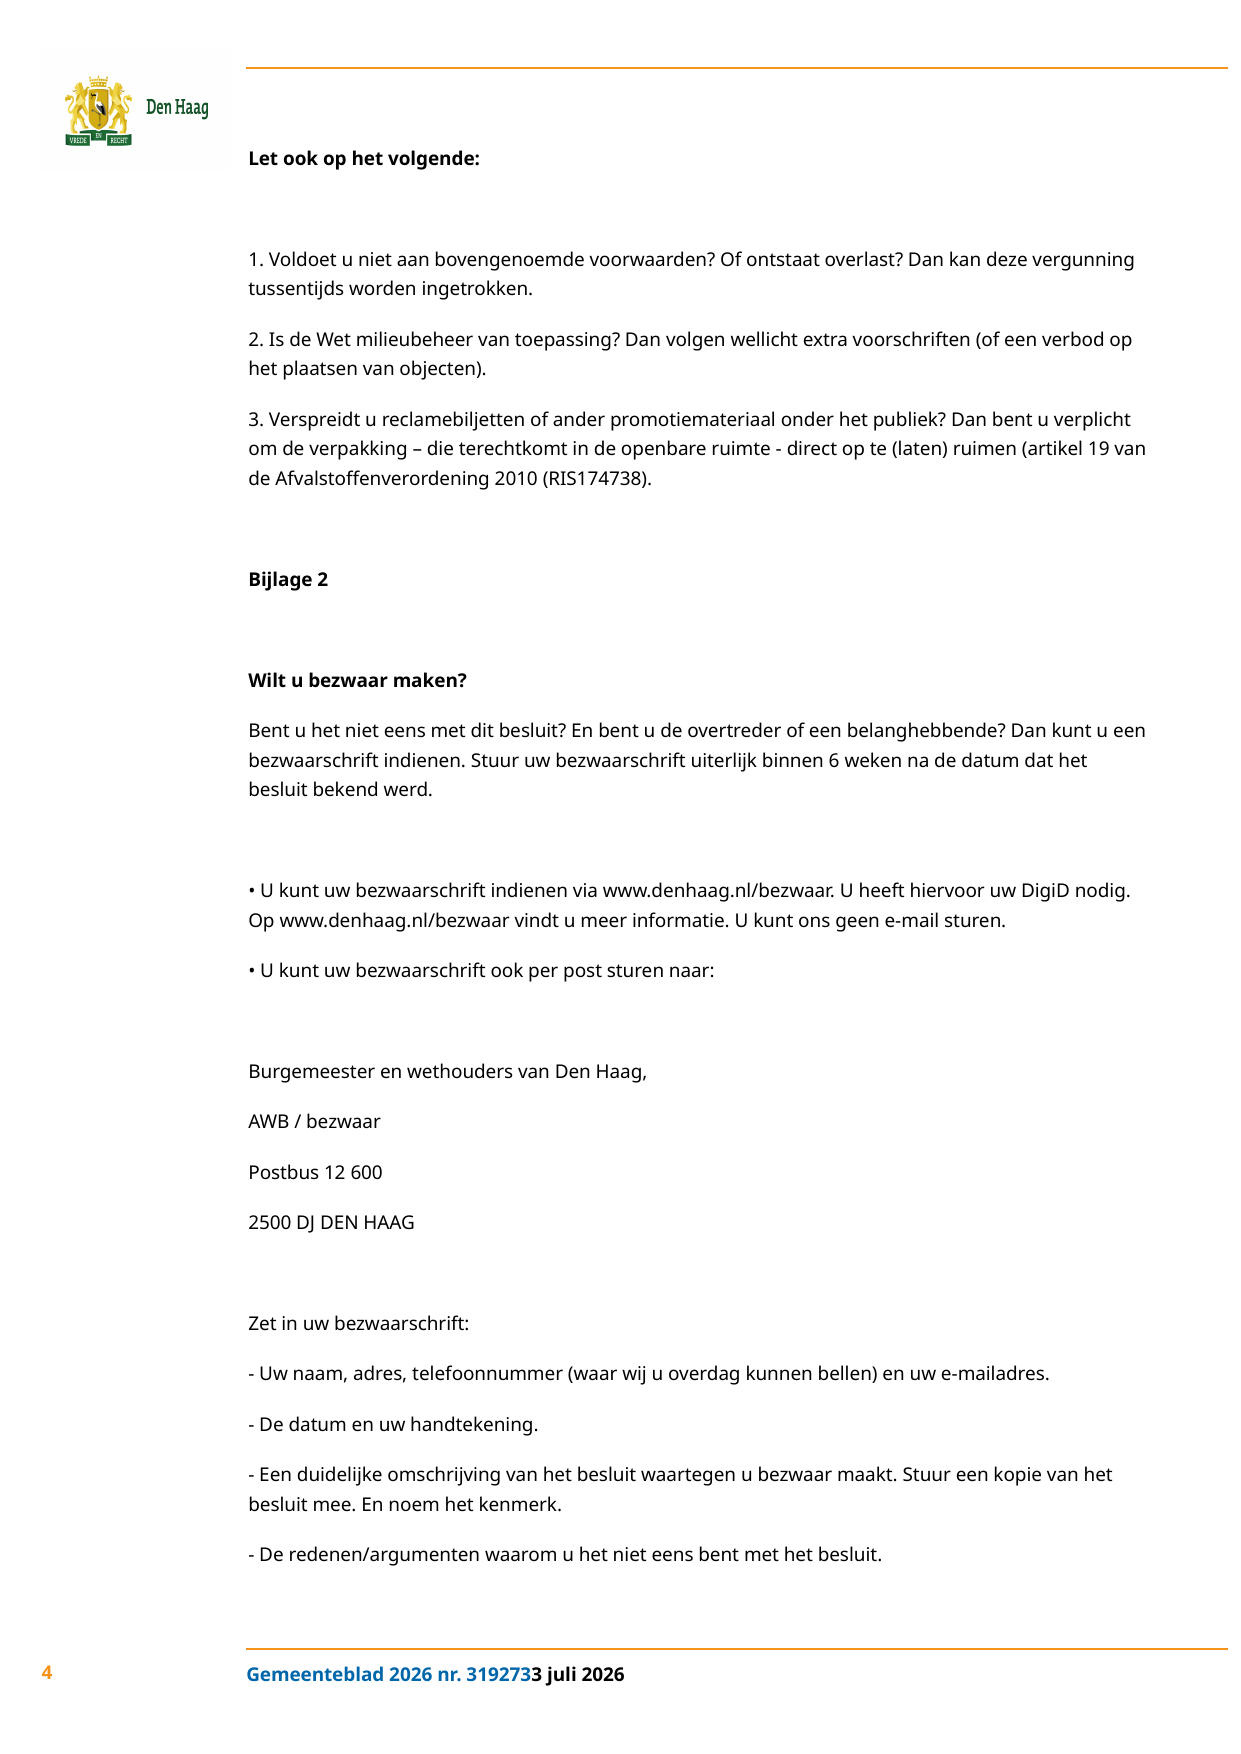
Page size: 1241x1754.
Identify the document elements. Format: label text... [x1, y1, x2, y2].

text - Uw naam, adres, telefoonnummer (waar wij u overdag kunnen bellen) en uw e-mailadres. [248, 1361, 1152, 1386]
text Bijlage 2 [248, 566, 1152, 592]
text Burgemeester en wethouders van Den Haag, [248, 1058, 1152, 1084]
text Bent u het niet eens met dit besluit? En bent u de overtreder of een belanghebbende? Dan kunt u een bezwaarschrift indienen. Stuur uw bezwaarschrift uiterlijk binnen 6 weken na de datum dat het besluit bekend werd. [248, 717, 1152, 802]
text - De redenen/argumenten waarom u het niet eens bent met het besluit. [248, 1541, 1152, 1567]
text 2. Is de Wet milieubeheer van toepassing? Dan volgen wellicht extra voorschriften (of een verbod op het plaatsen van objecten). [248, 326, 1152, 381]
text 1. Voldoet u niet aan bovengenoemde voorwaarden? Of ontstaat overlast? Dan kan deze vergunning tussentijds worden ingetrokken. [248, 246, 1152, 301]
text - De datum en uw handtekening. [248, 1411, 1152, 1437]
text Postbus 12 600 [248, 1159, 1152, 1185]
text Wilt u bezwaar maken? [248, 667, 1152, 693]
text 3. Verspreidt u reclamebiljetten of ander promotiemateriaal onder het publiek? Dan bent u verplicht om de verpakking – die terechtkomt in de openbare ruimte - direct op te (laten) ruimen (artikel 19 van de Afvalstoffenverordening 2010 (RIS174738). [248, 406, 1152, 491]
text 2500 DJ DEN HAAG [248, 1209, 1152, 1235]
text Let ook op het volgende: [248, 145, 1152, 171]
text • U kunt uw bezwaarschrift indienen via www.denhaag.nl/bezwaar. U heeft hiervoor uw DigiD nodig. Op www.denhaag.nl/bezwaar vindt u meer informatie. U kunt ons geen e-mail sturen. [248, 877, 1152, 933]
picture [41, 47, 231, 172]
text AWB / bezwaar [248, 1108, 1152, 1134]
text • U kunt uw bezwaarschrift ook per post sturen naar: [248, 957, 1152, 983]
text - Een duidelijke omschrijving van het besluit waartegen u bezwaar maakt. Stuur een kopie van het besluit mee. En noem het kenmerk. [248, 1461, 1152, 1517]
text Zet in uw bezwaarschrift: [248, 1310, 1152, 1336]
